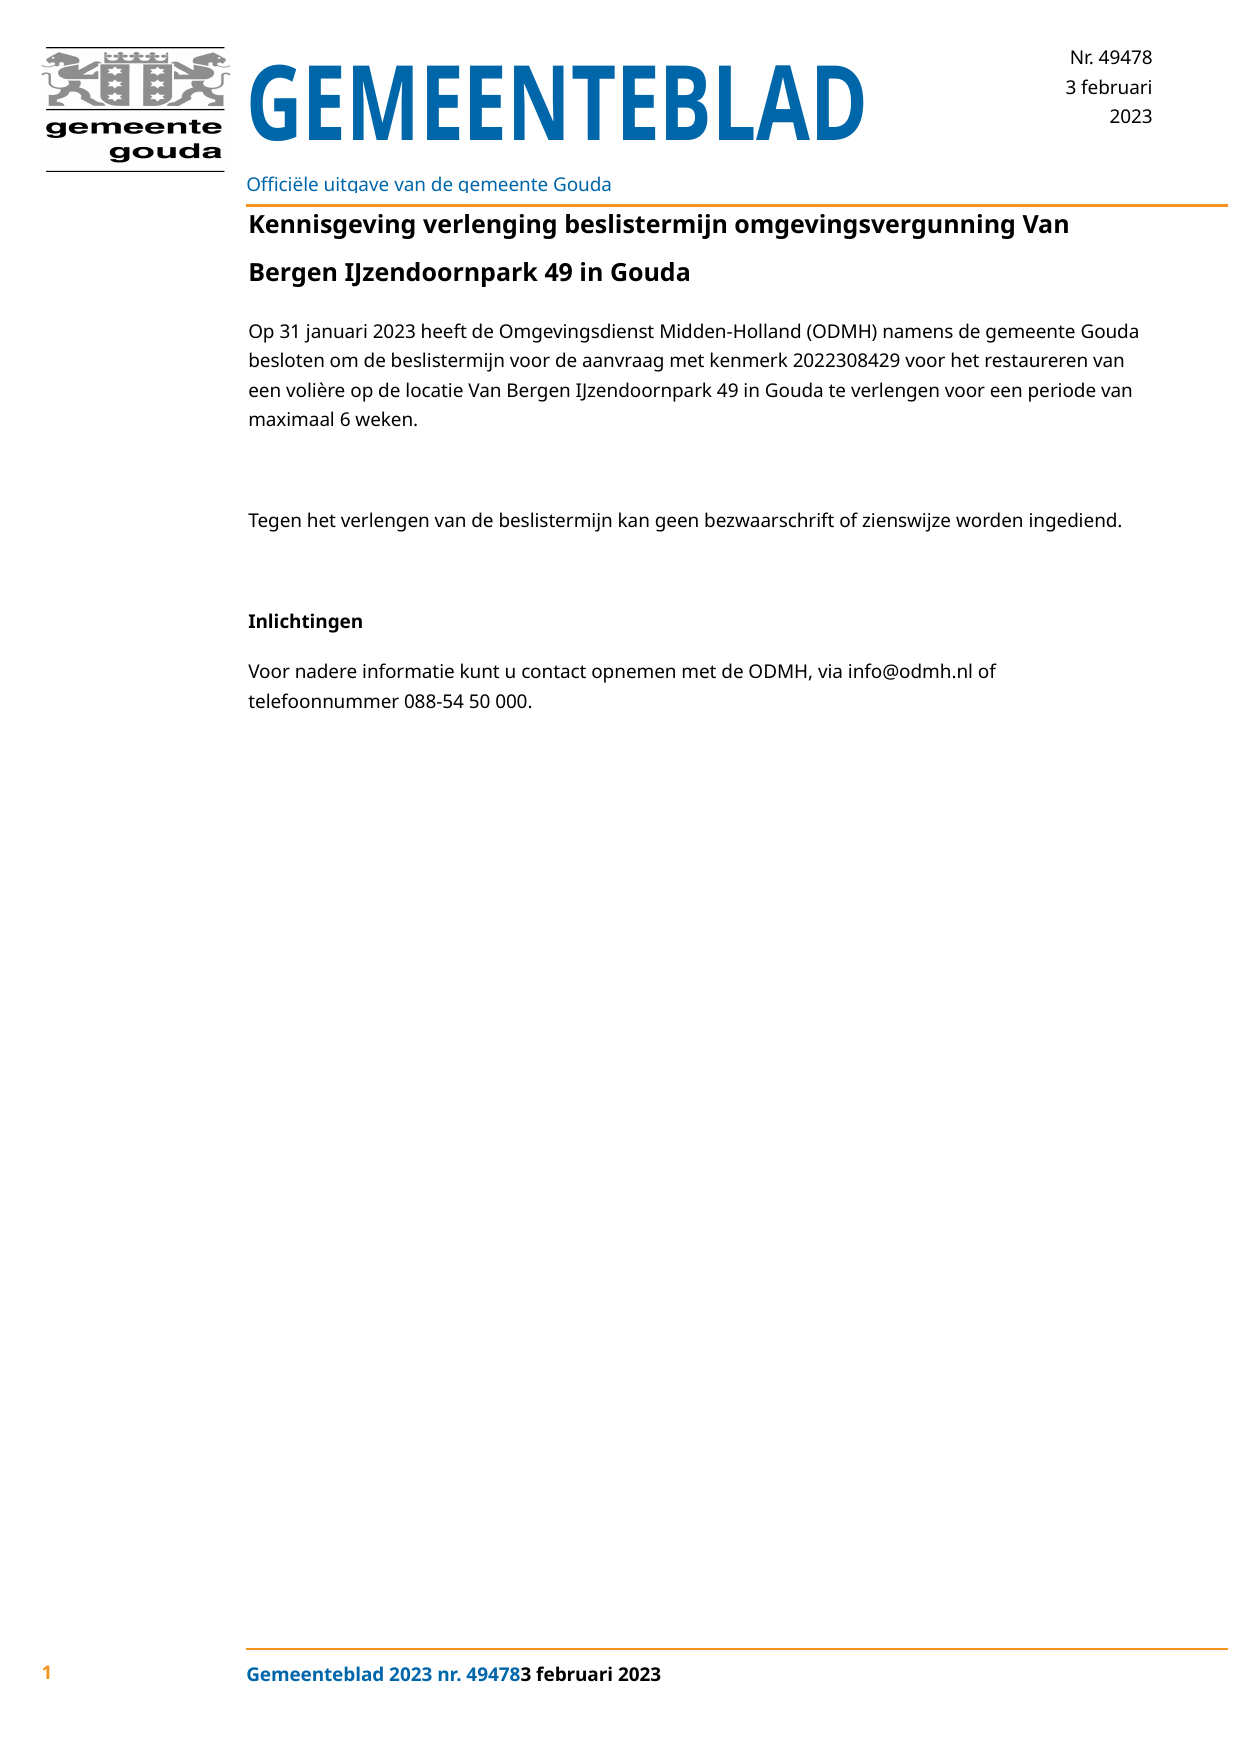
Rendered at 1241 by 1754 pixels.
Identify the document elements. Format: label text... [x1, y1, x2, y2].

text Op 31 januari 2023 heeft de Omgevingsdienst Midden-Holland (ODMH) namens de gemeente Gouda besloten om de beslistermijn voor de aanvraag met kenmerk 2022308429 voor het restaureren van een volière op de locatie Van Bergen IJzendoornpark 49 in Gouda te verlengen voor een periode van maximaal 6 weken. [248, 318, 1152, 432]
text Voor nadere informatie kunt u contact opnemen met de ODMH, via info@odmh.nl of telefoonnummer 088-54 50 000. [248, 659, 1152, 714]
picture [41, 47, 231, 172]
text Kennisgeving verlenging beslistermijn omgevingsvergunning Van Bergen IJzendoornpark 49 in Gouda [248, 207, 1152, 288]
text Inlichtingen [248, 608, 1152, 634]
text Tegen het verlengen van de beslistermijn kan geen bezwaarschrift of zienswijze worden ingediend. [248, 507, 1152, 533]
